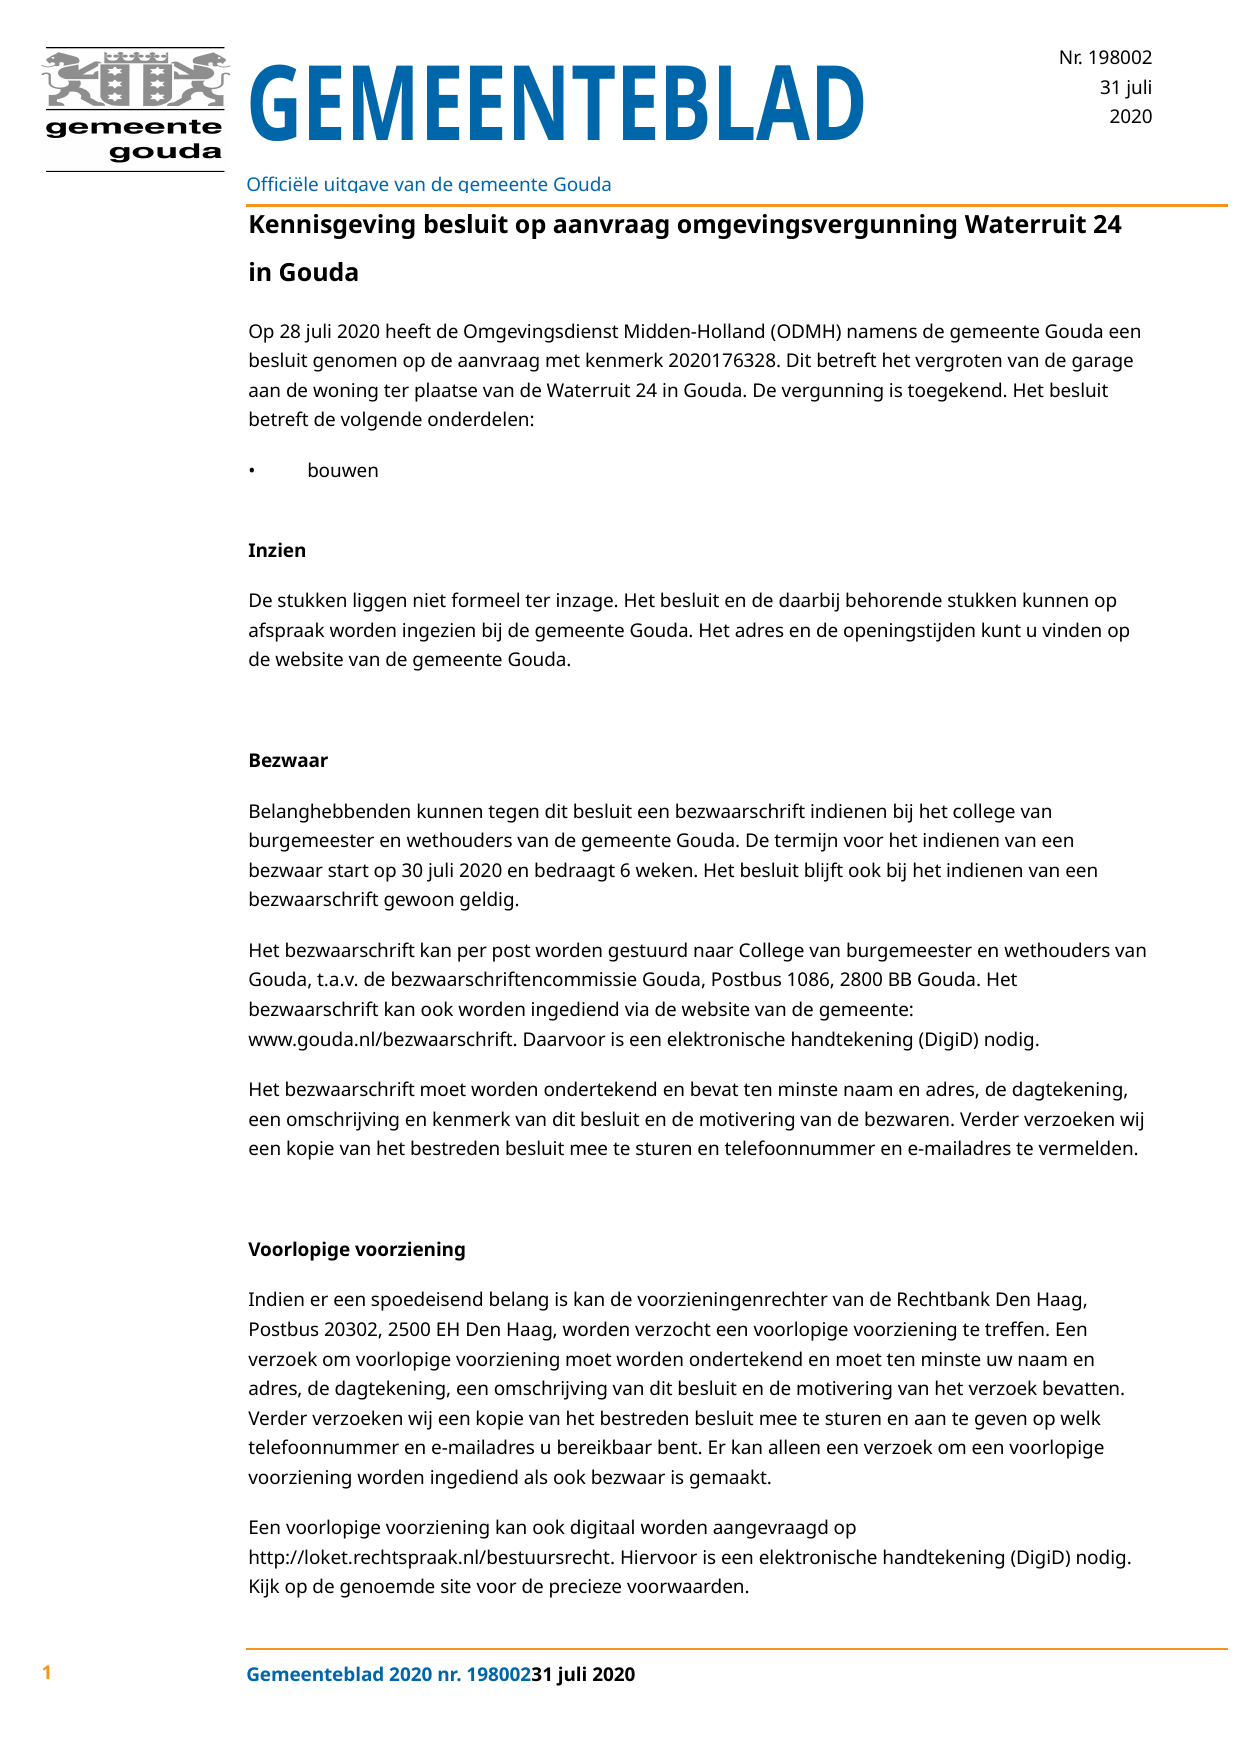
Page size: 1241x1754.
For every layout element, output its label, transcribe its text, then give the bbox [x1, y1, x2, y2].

text Inzien [248, 537, 1152, 563]
text Belanghebbenden kunnen tegen dit besluit een bezwaarschrift indienen bij het college van burgemeester en wethouders van de gemeente Gouda. De termijn voor het indienen van een bezwaar start op 30 juli 2020 en bedraagt 6 weken. Het besluit blijft ook bij het indienen van een bezwaarschrift gewoon geldig. [248, 798, 1152, 912]
text Voorlopige voorziening [248, 1236, 1152, 1262]
text Kennisgeving besluit op aanvraag omgevingsvergunning Waterruit 24 in Gouda [248, 207, 1152, 288]
text Het bezwaarschrift kan per post worden gestuurd naar College van burgemeester en wethouders van Gouda, t.a.v. de bezwaarschriftencommissie Gouda, Postbus 1086, 2800 BB Gouda. Het bezwaarschrift kan ook worden ingediend via de website van de gemeente: www.gouda.nl/bezwaarschrift. Daarvoor is een elektronische handtekening (DigiD) nodig. [248, 937, 1152, 1052]
picture [41, 47, 231, 172]
text Het bezwaarschrift moet worden ondertekend en bevat ten minste naam en adres, de dagtekening, een omschrijving en kenmerk van dit besluit en de motivering van de bezwaren. Verder verzoeken wij een kopie van het bestreden besluit mee te sturen en telefoonnummer en e-mailadres te vermelden. [248, 1076, 1152, 1161]
text De stukken liggen niet formeel ter inzage. Het besluit en de daarbij behorende stukken kunnen op afspraak worden ingezien bij de gemeente Gouda. Het adres en de openingstijden kunt u vinden op de website van de gemeente Gouda. [248, 587, 1152, 672]
text Een voorlopige voorziening kan ook digitaal worden aangevraagd op http://loket.rechtspraak.nl/bestuursrecht. Hiervoor is een elektronische handtekening (DigiD) nodig. Kijk op de genoemde site voor de precieze voorwaarden. [248, 1514, 1152, 1599]
text Bezwaar [248, 747, 1152, 773]
text Indien er een spoedeisend belang is kan de voorzieningenrechter van de Rechtbank Den Haag, Postbus 20302, 2500 EH Den Haag, worden verzocht een voorlopige voorziening te treffen. Een verzoek om voorlopige voorziening moet worden ondertekend en moet ten minste uw naam en adres, de dagtekening, een omschrijving van dit besluit en de motivering van het verzoek bevatten. Verder verzoeken wij een kopie van het bestreden besluit mee te sturen en aan te geven op welk telefoonnummer en e-mailadres u bereikbaar bent. Er kan alleen een verzoek om een voorlopige voorziening worden ingediend als ook bezwaar is gemaakt. [248, 1287, 1152, 1490]
text Op 28 juli 2020 heeft de Omgevingsdienst Midden-Holland (ODMH) namens de gemeente Gouda een besluit genomen op de aanvraag met kenmerk 2020176328. Dit betreft het vergroten van de garage aan de woning ter plaatse van de Waterruit 24 in Gouda. De vergunning is toegekend. Het besluit betreft de volgende onderdelen: [248, 318, 1152, 432]
list bouwen [248, 457, 1152, 483]
